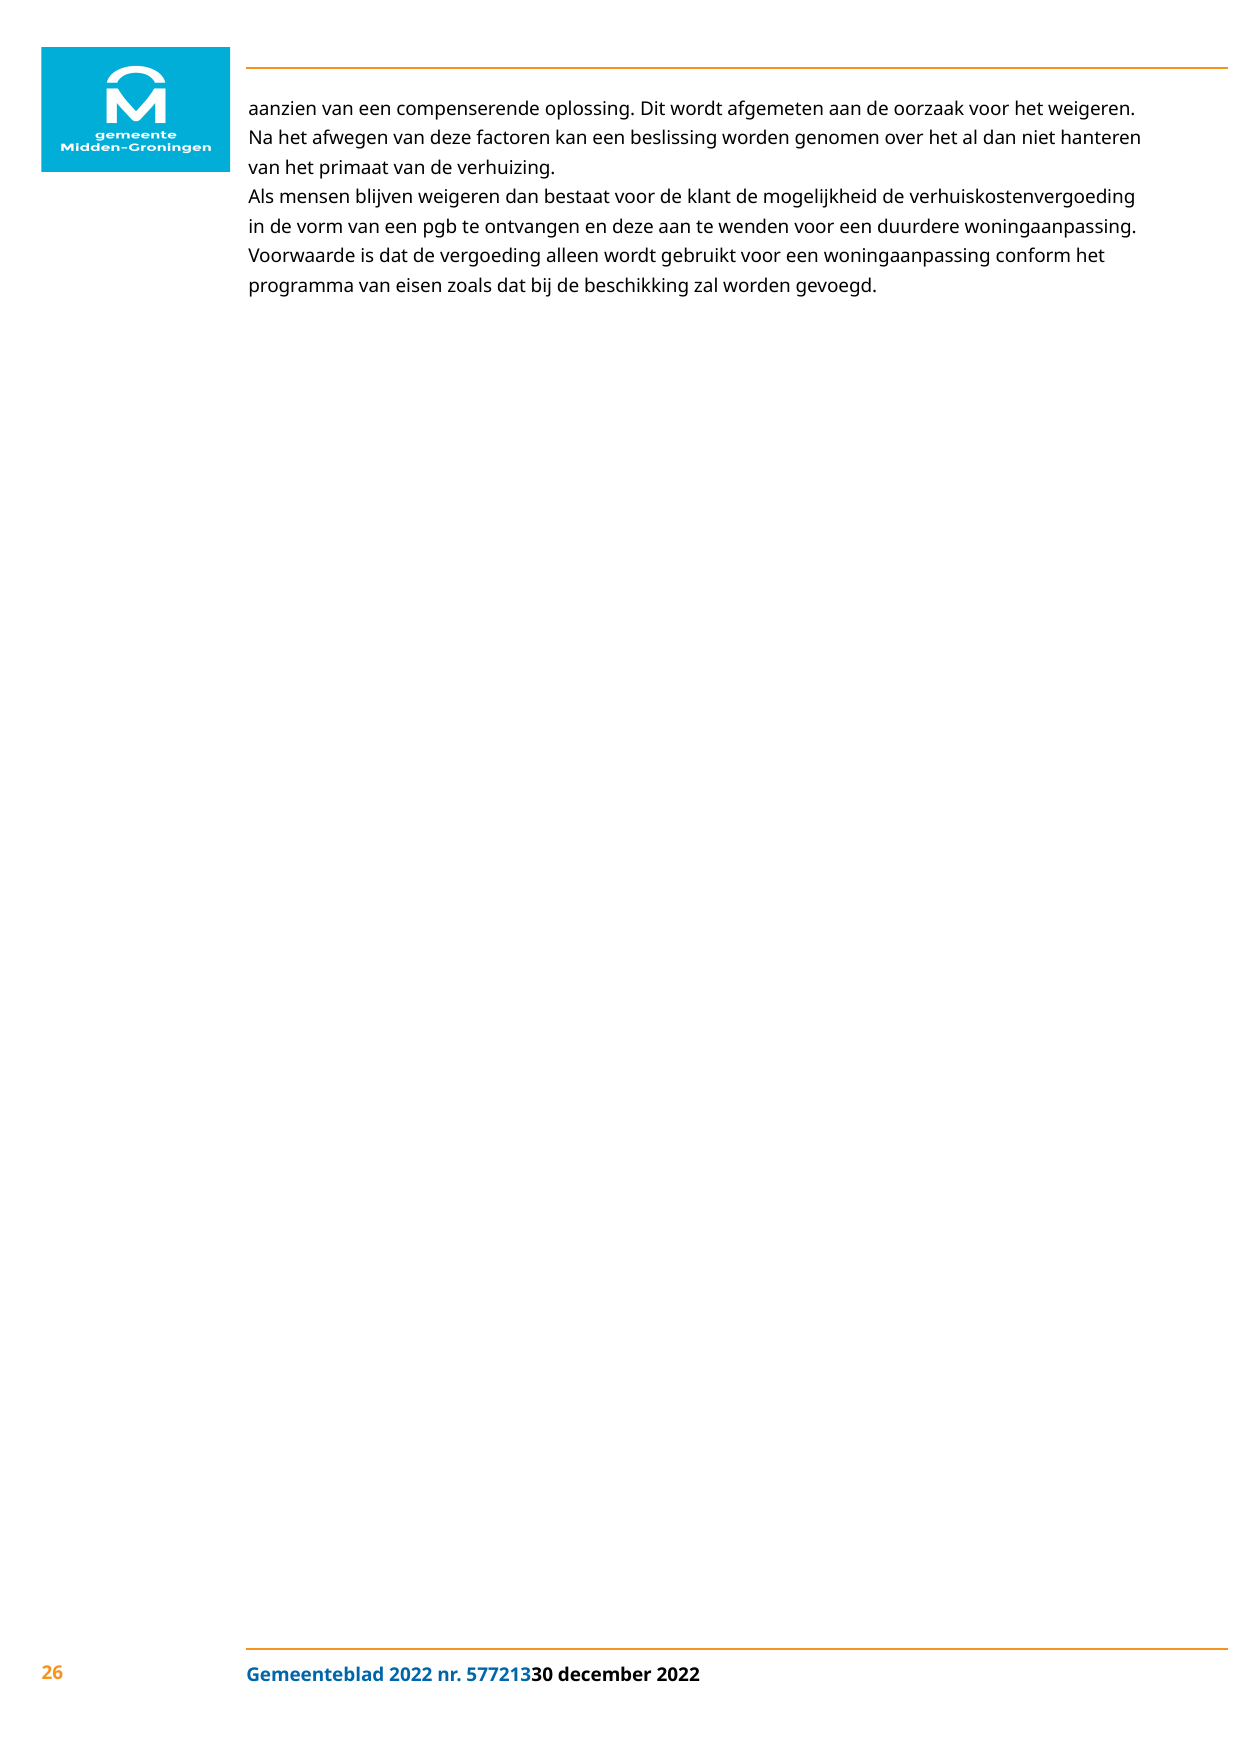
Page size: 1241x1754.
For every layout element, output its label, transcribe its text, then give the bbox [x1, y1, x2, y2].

text aanzien van een compenserende oplossing. Dit wordt afgemeten aan de oorzaak voor het weigeren. Na het afwegen van deze factoren kan een beslissing worden genomen over het al dan niet hanteren van het primaat van de verhuizing. [248, 95, 1152, 180]
picture [108, 66, 164, 82]
picture [184, 146, 190, 153]
text Als mensen blijven weigeren dan bestaat voor de klant de mogelijkheid de verhuiskostenvergoeding in de vorm van een pgb te ontvangen en deze aan te wenden voor een duurdere woningaanpassing. Voorwaarde is dat de vergoeding alleen wordt gebruikt voor een woningaanpassing conform het programma van eisen zoals dat bij de beschikking zal worden gevoegd. [248, 183, 1152, 298]
picture [107, 89, 165, 122]
